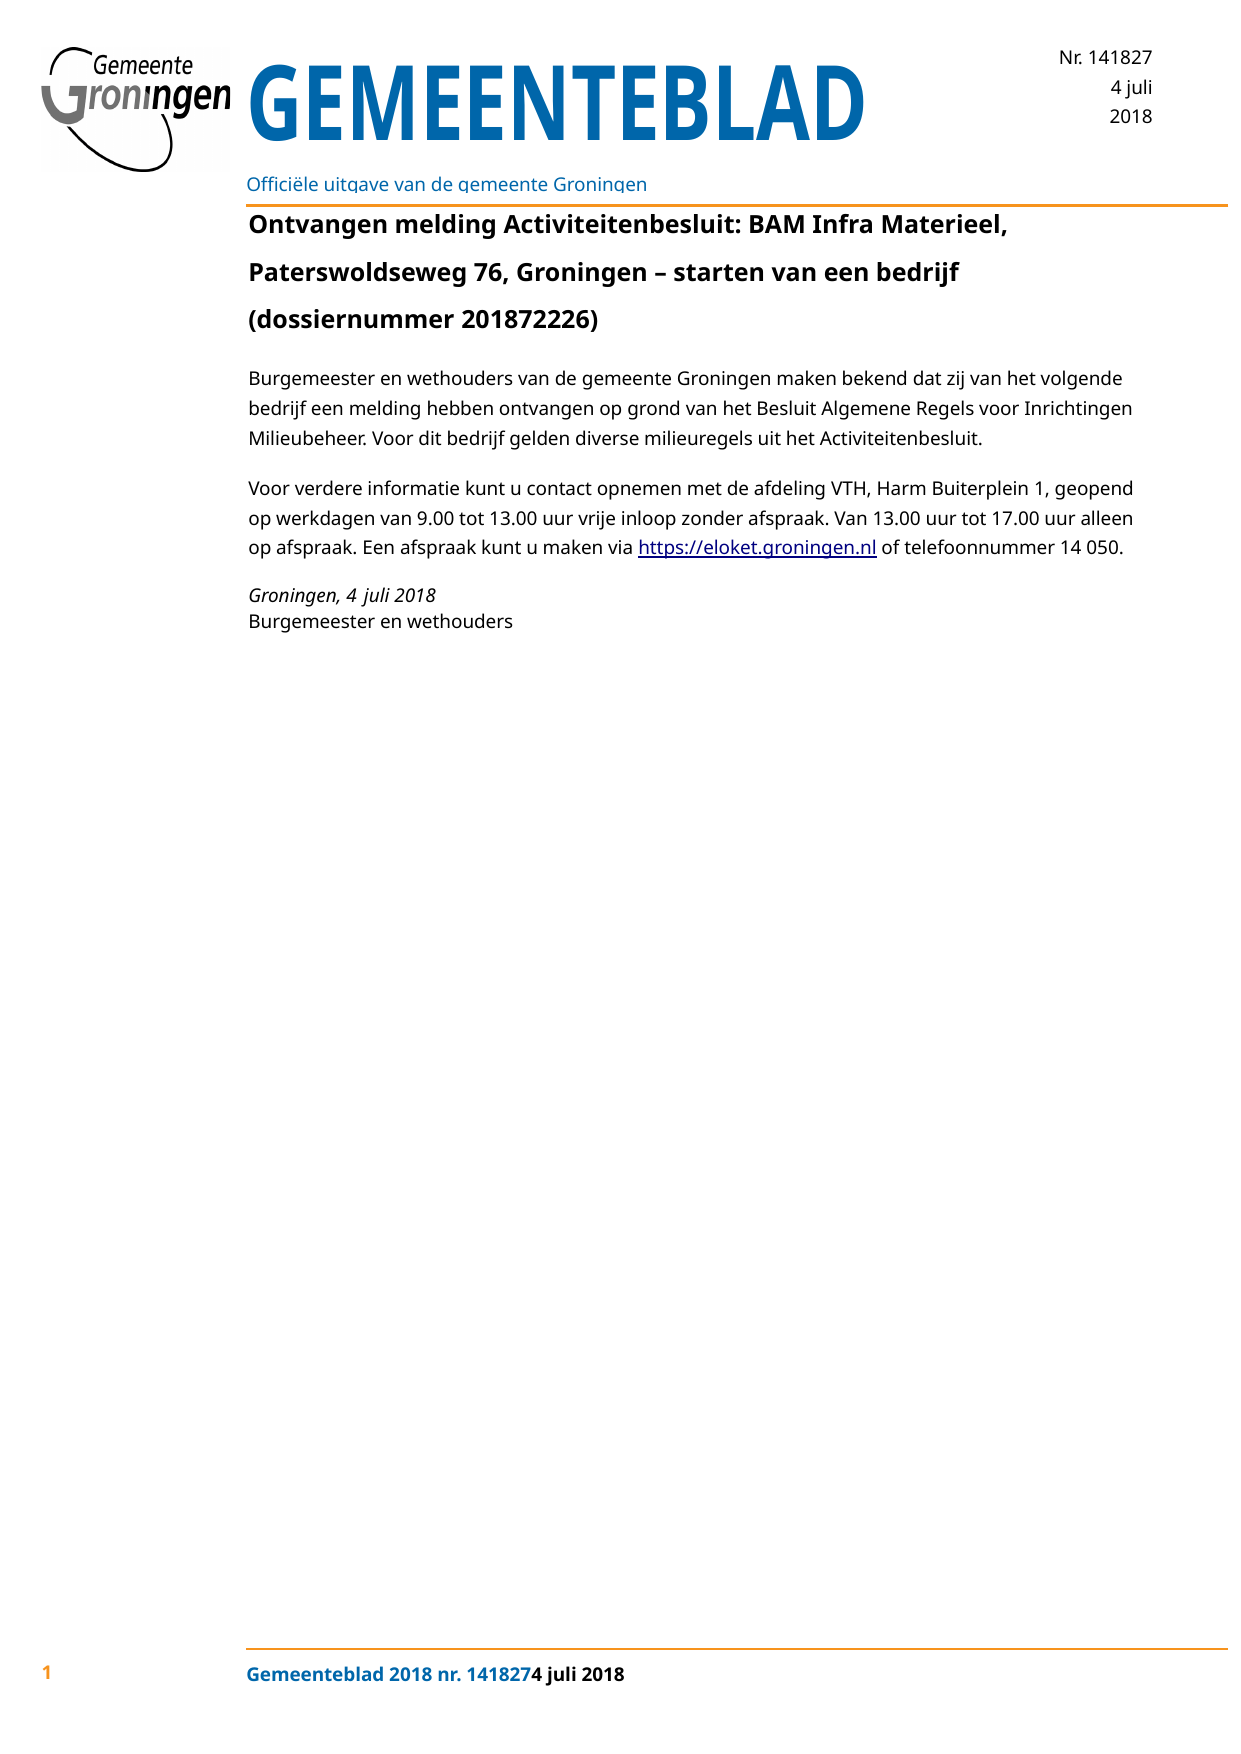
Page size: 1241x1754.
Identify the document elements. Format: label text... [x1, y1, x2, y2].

picture [41, 47, 231, 172]
text Voor verdere informatie kunt u contact opnemen met de afdeling VTH, Harm Buiterplein 1, geopend op werkdagen van 9.00 tot 13.00 uur vrije inloop zonder afspraak. Van 13.00 uur tot 17.00 uur alleen op afspraak. Een afspraak kunt u maken via https://eloket.groningen.nl of telefoonnummer 14 050. [248, 475, 1152, 560]
text Ontvangen melding Activiteitenbesluit: BAM Infra Materieel, Paterswoldseweg 76, Groningen – starten van een bedrijf (dossiernummer 201872226) [248, 207, 1152, 336]
text Burgemeester en wethouders van de gemeente Groningen maken bekend dat zij van het volgende bedrijf een melding hebben ontvangen op grond van het Besluit Algemene Regels voor Inrichtingen Milieubeheer. Voor dit bedrijf gelden diverse milieuregels uit het Activiteitenbesluit. [248, 366, 1152, 450]
text Burgemeester en wethouders [248, 608, 1152, 633]
text Groningen, 4 juli 2018 [248, 582, 1152, 608]
